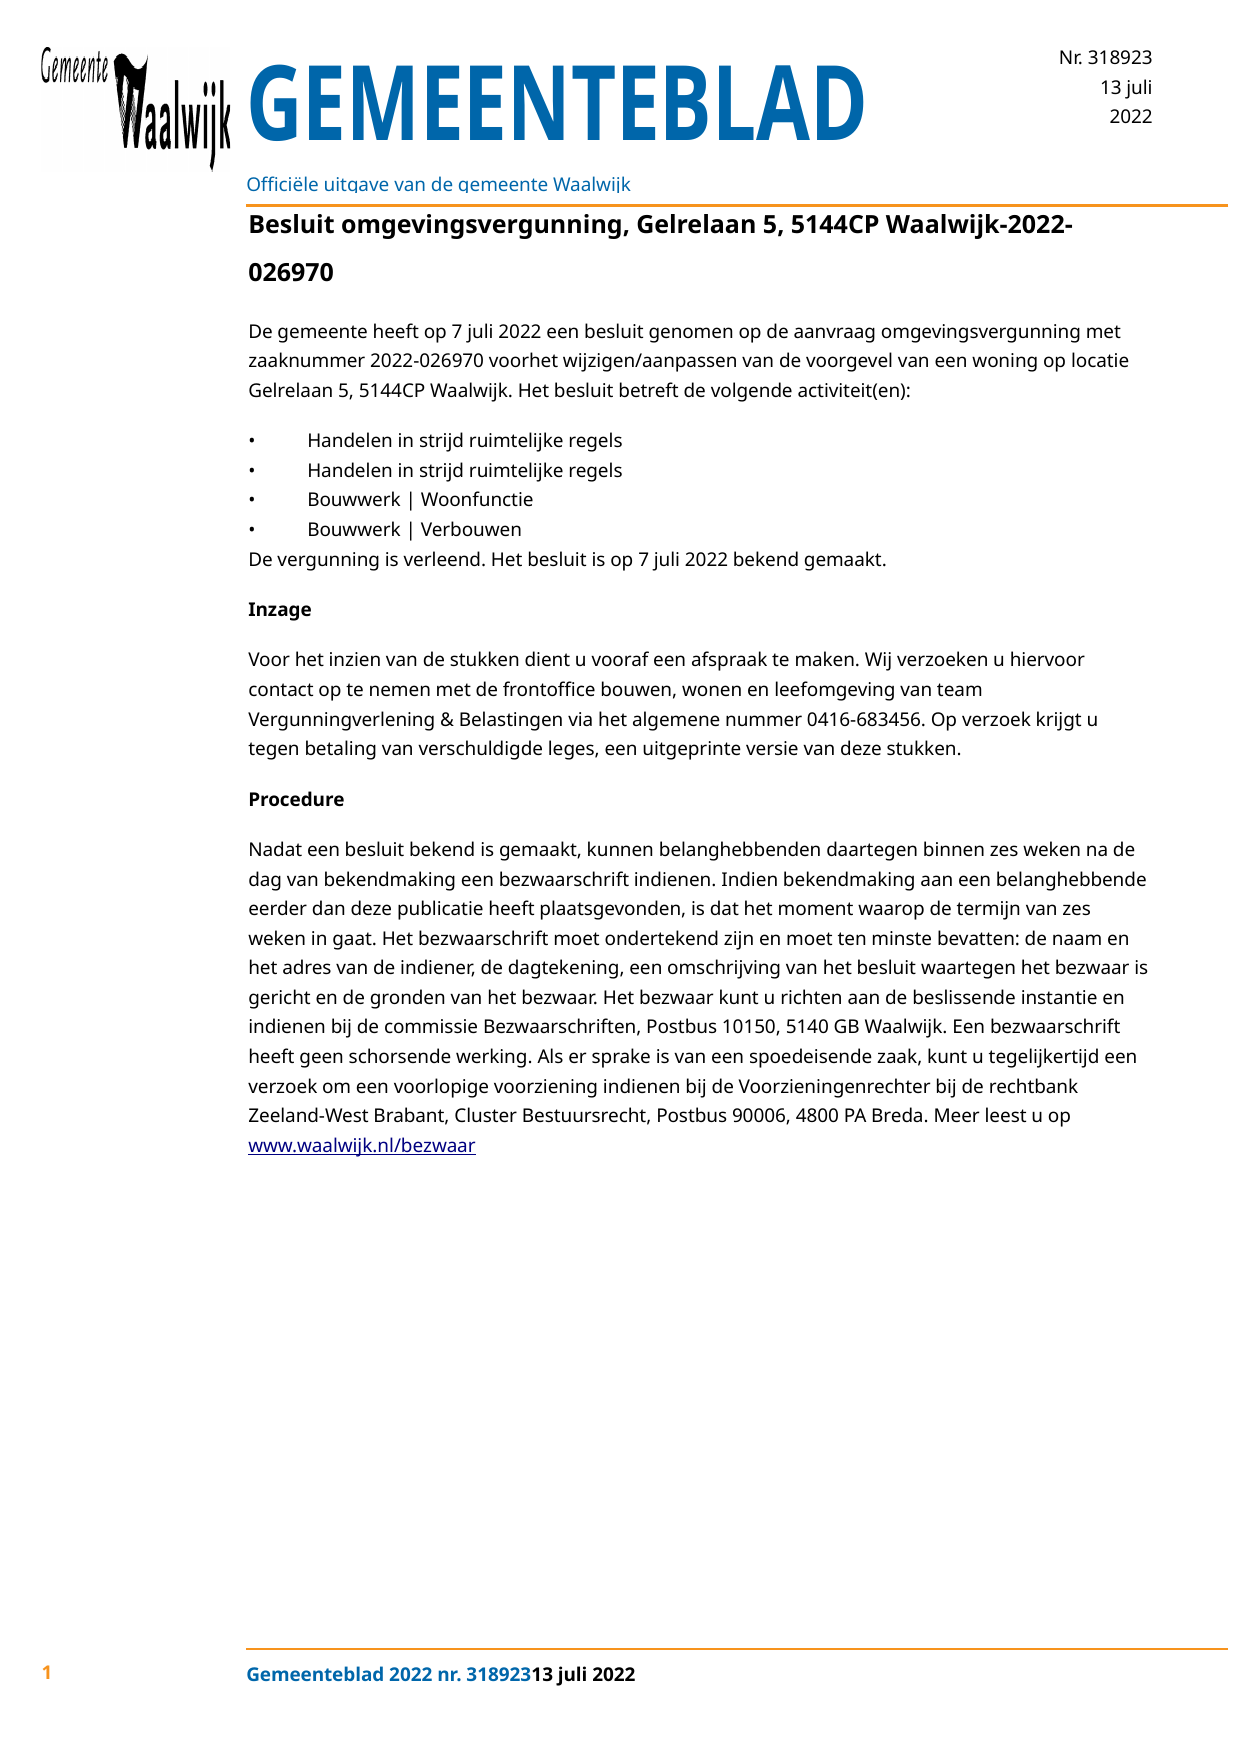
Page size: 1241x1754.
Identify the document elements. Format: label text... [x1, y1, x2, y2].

text Voor het inzien van de stukken dient u vooraf een afspraak te maken. Wij verzoeken u hiervoor contact op te nemen met de frontoffice bouwen, wonen en leefomgeving van team Vergunningverlening & Belastingen via het algemene nummer 0416-683456. Op verzoek krijgt u tegen betaling van verschuldigde leges, een uitgeprinte versie van deze stukken. [248, 647, 1152, 761]
list Handelen in strijd ruimtelijke regels [248, 427, 1152, 453]
list Bouwwerk | Verbouwen [248, 516, 1152, 542]
text Procedure [248, 786, 1152, 812]
text De vergunning is verleend. Het besluit is op 7 juli 2022 bekend gemaakt. [248, 546, 1152, 572]
text Besluit omgevingsvergunning, Gelrelaan 5, 5144CP Waalwijk-2022-026970 [248, 207, 1152, 288]
picture [41, 47, 231, 172]
text Nadat een besluit bekend is gemaakt, kunnen belanghebbenden daartegen binnen zes weken na de dag van bekendmaking een bezwaarschrift indienen. Indien bekendmaking aan een belanghebbende eerder dan deze publicatie heeft plaatsgevonden, is dat het moment waarop de termijn van zes weken in gaat. Het bezwaarschrift moet ondertekend zijn en moet ten minste bevatten: de naam en het adres van de indiener, de dagtekening, een omschrijving van het besluit waartegen het bezwaar is gericht en de gronden van het bezwaar. Het bezwaar kunt u richten aan de beslissende instantie en indienen bij de commissie Bezwaarschriften, Postbus 10150, 5140 GB Waalwijk. Een bezwaarschrift heeft geen schorsende werking. Als er sprake is van een spoedeisende zaak, kunt u tegelijkertijd een verzoek om een voorlopige voorziening indienen bij de Voorzieningenrechter bij de rechtbank Zeeland-West Brabant, Cluster Bestuursrecht, Postbus 90006, 4800 PA Breda. Meer leest u op www.waalwijk.nl/bezwaar [248, 836, 1152, 1158]
list Handelen in strijd ruimtelijke regels [248, 457, 1152, 483]
text De gemeente heeft op 7 juli 2022 een besluit genomen op de aanvraag omgevingsvergunning met zaaknummer 2022-026970 voorhet wijzigen/aanpassen van de voorgevel van een woning op locatie Gelrelaan 5, 5144CP Waalwijk. Het besluit betreft de volgende activiteit(en): [248, 318, 1152, 403]
list Bouwwerk | Woonfunctie [248, 487, 1152, 512]
text Inzage [248, 596, 1152, 622]
